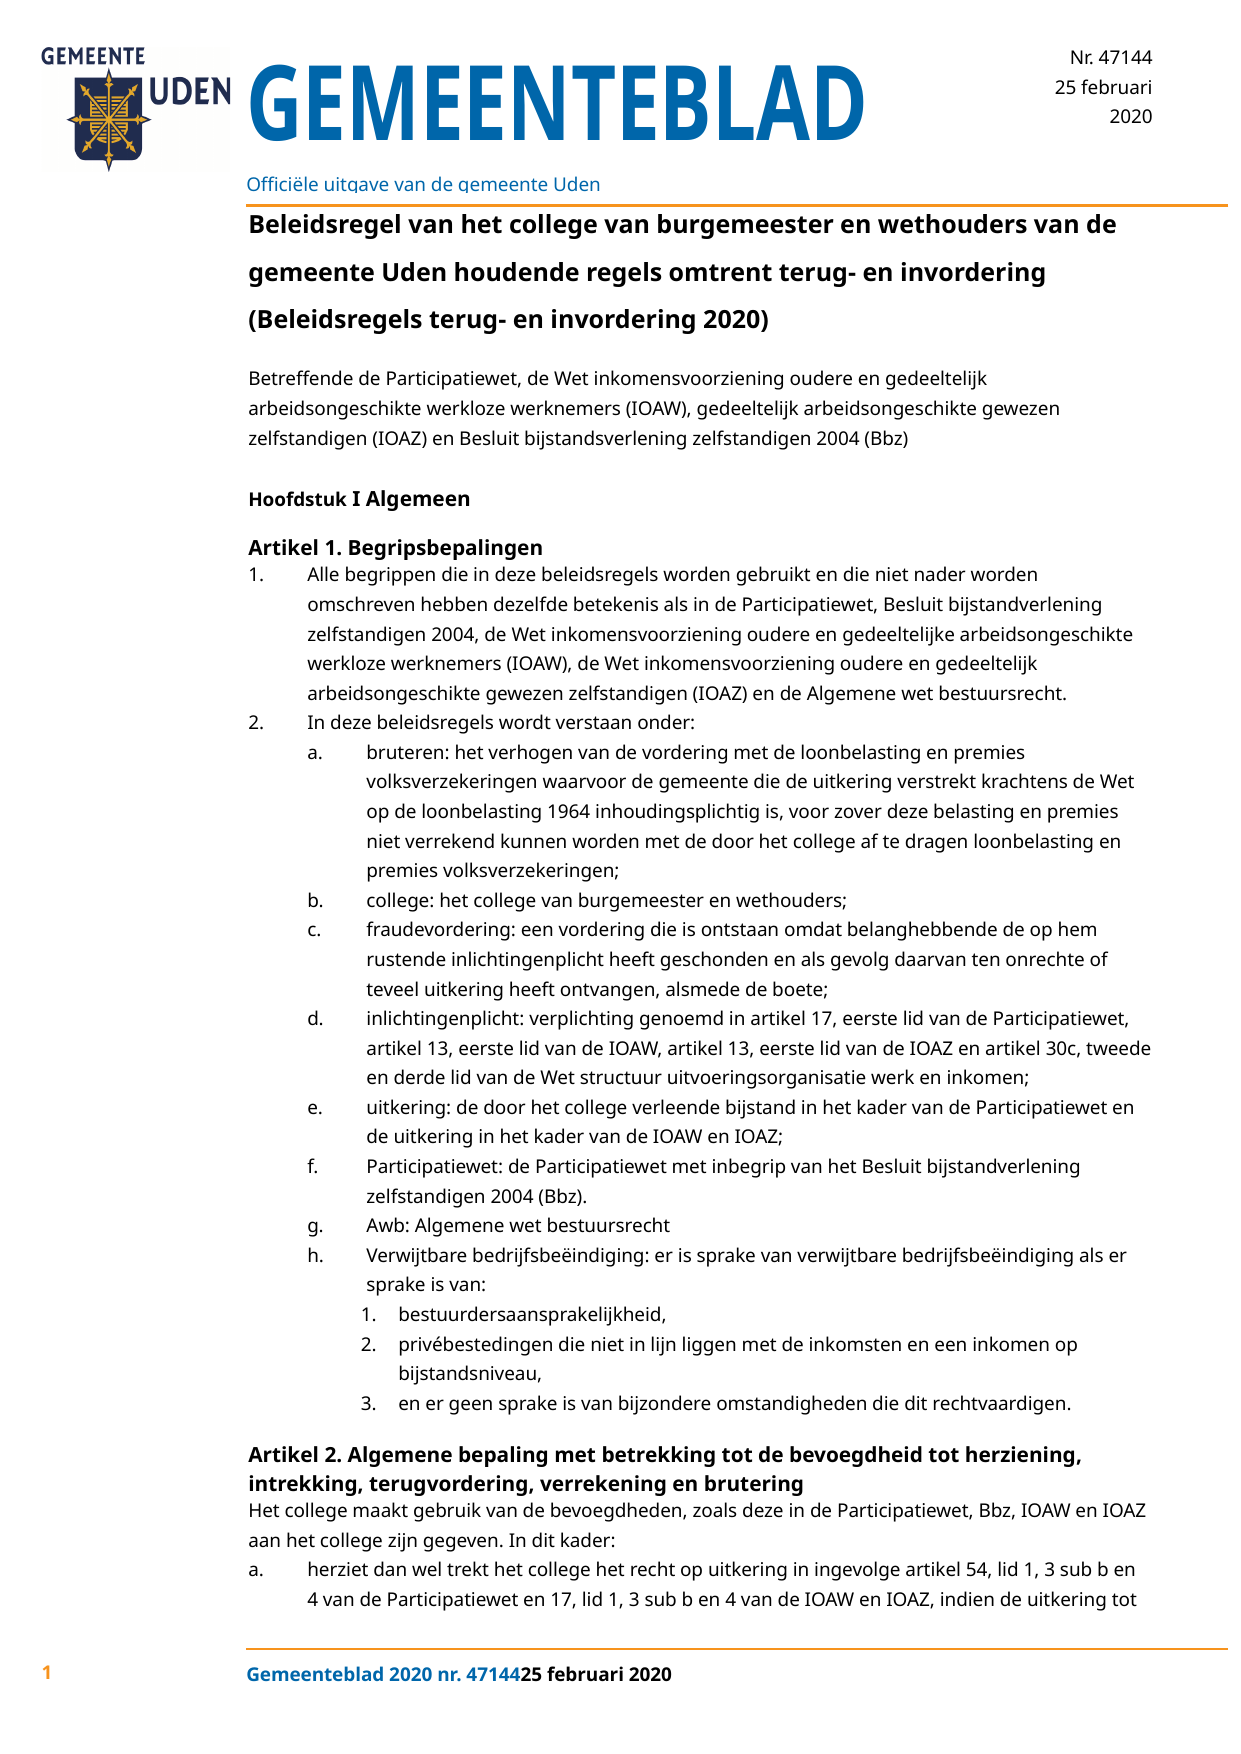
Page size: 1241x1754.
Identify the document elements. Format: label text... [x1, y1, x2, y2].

list Verwijtbare bedrijfsbeëindiging: er is sprake van verwijtbare bedrijfsbeëindiging als er sprake is van: [307, 1242, 1152, 1297]
list bestuurdersaansprakelijkheid, [361, 1301, 1152, 1327]
list uitkering: de door het college verleende bijstand in het kader van de Participatiewet en de uitkering in het kader van de IOAW en IOAZ; [307, 1094, 1152, 1149]
picture [41, 47, 231, 172]
text Artikel 1. Begripsbepalingen [248, 533, 1152, 562]
list Alle begrippen die in deze beleidsregels worden gebruikt en die niet nader worden omschreven hebben dezelfde betekenis als in de Participatiewet, Besluit bijstandverlening zelfstandigen 2004, de Wet inkomensvoorziening oudere en gedeeltelijke arbeidsongeschikte werkloze werknemers (IOAW), de Wet inkomensvoorziening oudere en gedeeltelijk arbeidsongeschikte gewezen zelfstandigen (IOAZ) en de Algemene wet bestuursrecht. [248, 562, 1152, 706]
text Hoofdstuk I Algemeen [248, 484, 1152, 512]
list herziet dan wel trekt het college het recht op uitkering in ingevolge artikel 54, lid 1, 3 sub b en 4 van de Participatiewet en 17, lid 1, 3 sub b en 4 van de IOAW en IOAZ, indien de uitkering tot [248, 1556, 1152, 1612]
list college: het college van burgemeester en wethouders; [307, 887, 1152, 913]
list In deze beleidsregels wordt verstaan onder: [248, 709, 1152, 735]
list Participatiewet: de Participatiewet met inbegrip van het Besluit bijstandverlening zelfstandigen 2004 (Bbz). [307, 1153, 1152, 1208]
list inlichtingenplicht: verplichting genoemd in artikel 17, eerste lid van de Participatiewet, artikel 13, eerste lid van de IOAW, artikel 13, eerste lid van de IOAZ en artikel 30c, tweede en derde lid van de Wet structuur uitvoeringsorganisatie werk en inkomen; [307, 1005, 1152, 1090]
list Awb: Algemene wet bestuursrecht [307, 1212, 1152, 1238]
text Artikel 2. Algemene bepaling met betrekking tot de bevoegdheid tot herziening, intrekking, terugvordering, verrekening en brutering [248, 1440, 1152, 1497]
list privébestedingen die niet in lijn liggen met de inkomsten en een inkomen op bijstandsniveau, [361, 1331, 1152, 1386]
text Betreffende de Participatiewet, de Wet inkomensvoorziening oudere en gedeeltelijk arbeidsongeschikte werkloze werknemers (IOAW), gedeeltelijk arbeidsongeschikte gewezen zelfstandigen (IOAZ) en Besluit bijstandsverlening zelfstandigen 2004 (Bbz) [248, 366, 1152, 450]
list fraudevordering: een vordering die is ontstaan omdat belanghebbende de op hem rustende inlichtingenplicht heeft geschonden en als gevolg daarvan ten onrechte of teveel uitkering heeft ontvangen, alsmede de boete; [307, 917, 1152, 1001]
list en er geen sprake is van bijzondere omstandigheden die dit rechtvaardigen. [361, 1390, 1152, 1416]
text Beleidsregel van het college van burgemeester en wethouders van de gemeente Uden houdende regels omtrent terug- en invordering (Beleidsregels terug- en invordering 2020) [248, 207, 1152, 336]
text Het college maakt gebruik van de bevoegdheden, zoals deze in de Participatiewet, Bbz, IOAW en IOAZ aan het college zijn gegeven. In dit kader: [248, 1497, 1152, 1552]
list bruteren: het verhogen van de vordering met de loonbelasting en premies volksverzekeringen waarvoor de gemeente die de uitkering verstrekt krachtens de Wet op de loonbelasting 1964 inhoudingsplichtig is, voor zover deze belasting en premies niet verrekend kunnen worden met de door het college af te dragen loonbelasting en premies volksverzekeringen; [307, 739, 1152, 883]
